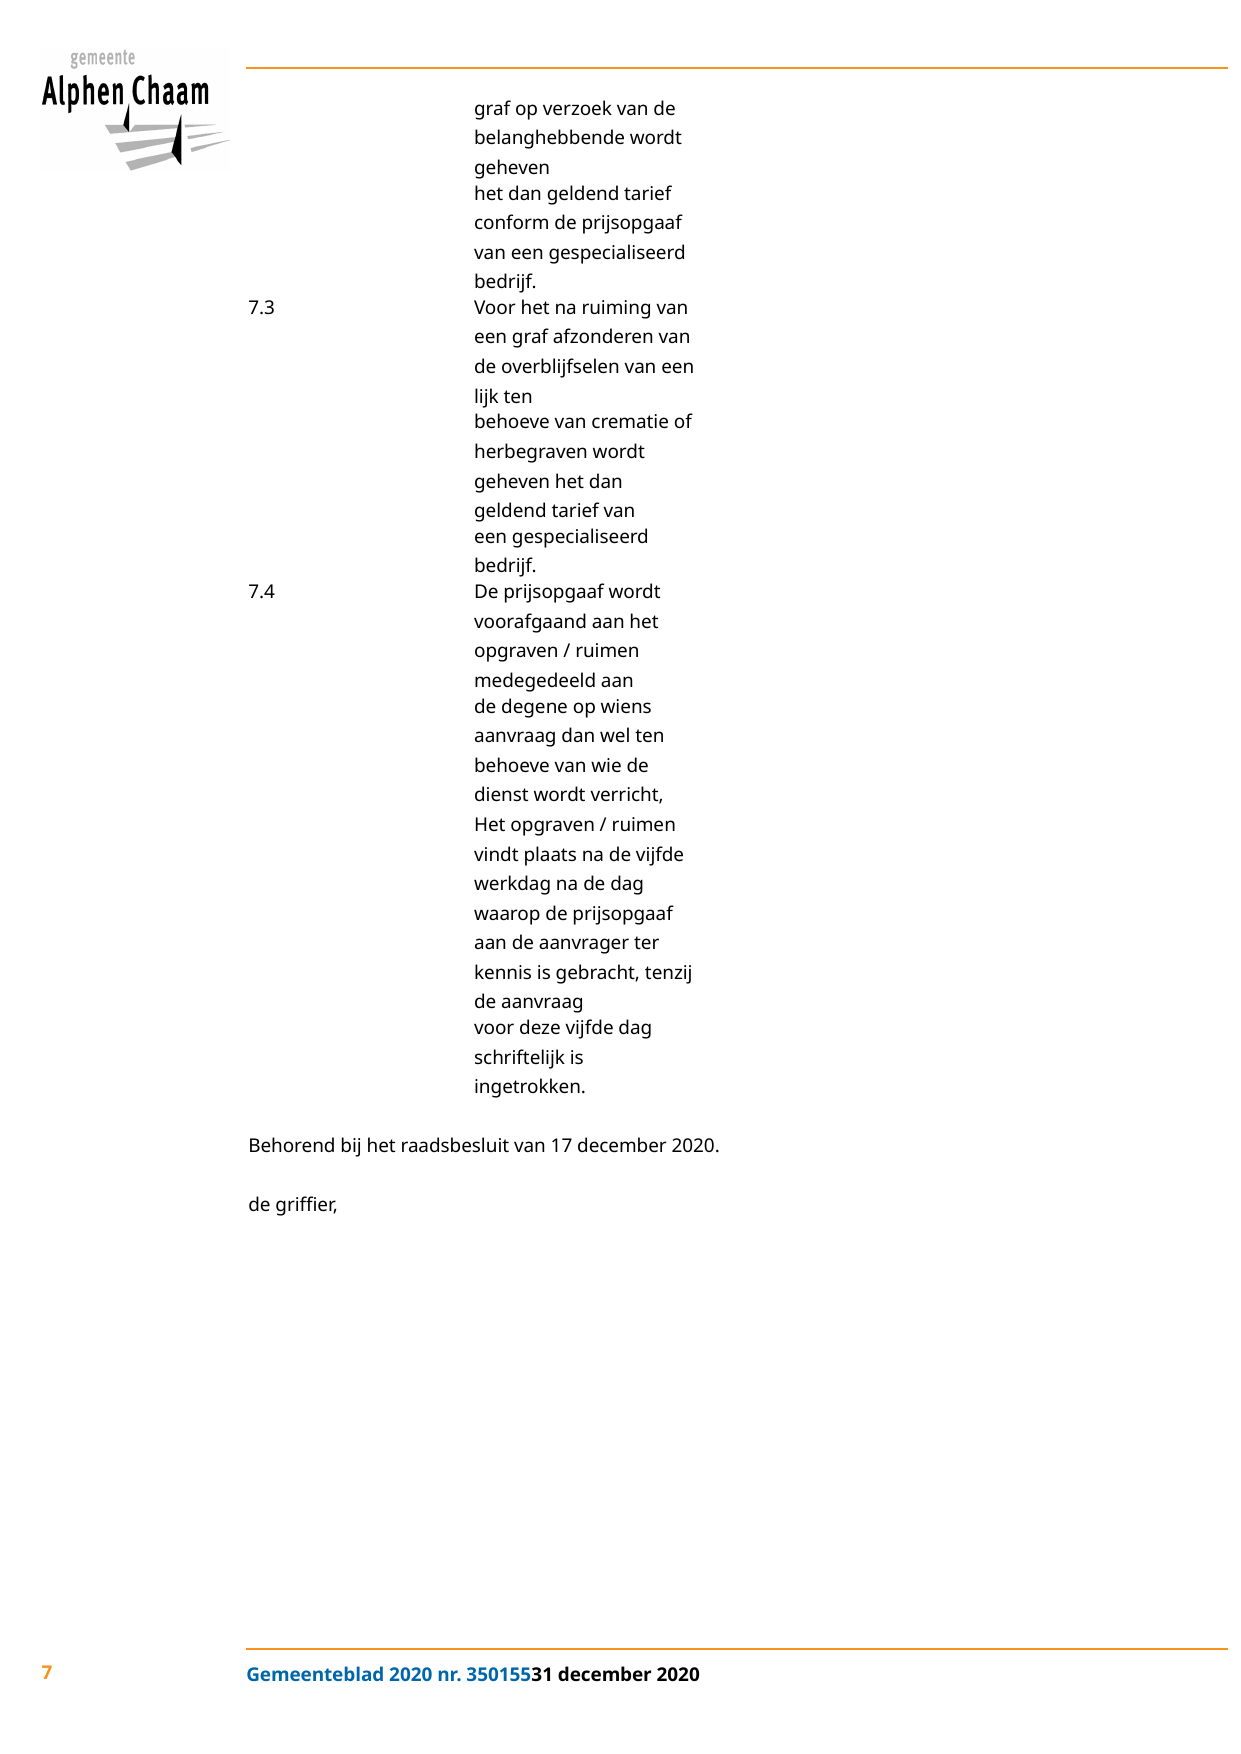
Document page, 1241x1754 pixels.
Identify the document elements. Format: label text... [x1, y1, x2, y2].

text Behorend bij het raadsbesluit van 17 december 2020. [248, 1132, 1152, 1158]
table_cell [700, 693, 926, 1014]
table_cell 7.3 [248, 294, 474, 409]
table_cell [700, 409, 926, 523]
table_cell behoeve van crematie of herbegraven wordt geheven het dan geldend tarief van [474, 409, 700, 523]
table_cell [248, 693, 474, 1014]
table_cell [248, 409, 474, 523]
table_cell De prijsopgaaf wordt voorafgaand aan het opgraven / ruimen medegedeeld aan [474, 579, 700, 693]
table_cell het dan geldend tarief conform de prijsopgaaf van een gespecialiseerd bedrijf. [474, 180, 700, 294]
table_cell [926, 180, 1152, 294]
text de griffier, [248, 1191, 1152, 1217]
table_cell [700, 1015, 926, 1099]
table_cell [700, 95, 926, 180]
table_cell [926, 294, 1152, 409]
table_cell graf op verzoek van de belanghebbende wordt geheven [474, 95, 700, 180]
table_cell een gespecialiseerd bedrijf. [474, 523, 700, 578]
table_cell Voor het na ruiming van een graf afzonderen van de overblijfselen van een lijk ten [474, 294, 700, 409]
table_cell 7.4 [248, 579, 474, 693]
table_cell [700, 579, 926, 693]
table_cell [248, 180, 474, 294]
table_cell [926, 693, 1152, 1014]
table_cell [248, 95, 474, 180]
table_cell [700, 180, 926, 294]
table_cell [926, 579, 1152, 693]
table_cell [248, 523, 474, 578]
table_cell [926, 409, 1152, 523]
table_cell [926, 523, 1152, 578]
table_cell [700, 523, 926, 578]
table_cell voor deze vijfde dag schriftelijk is ingetrokken. [474, 1015, 700, 1099]
table_cell [926, 95, 1152, 180]
table_cell [700, 294, 926, 409]
table_cell [926, 1015, 1152, 1099]
table_cell de degene op wiens aanvraag dan wel ten behoeve van wie de dienst wordt verricht, Het opgraven / ruimen vindt plaats na de vijfde werkdag na de dag waarop de prijsopgaaf aan de aanvrager ter kennis is gebracht, tenzij de aanvraag [474, 693, 700, 1014]
table_cell [248, 1015, 474, 1099]
picture [41, 47, 231, 172]
